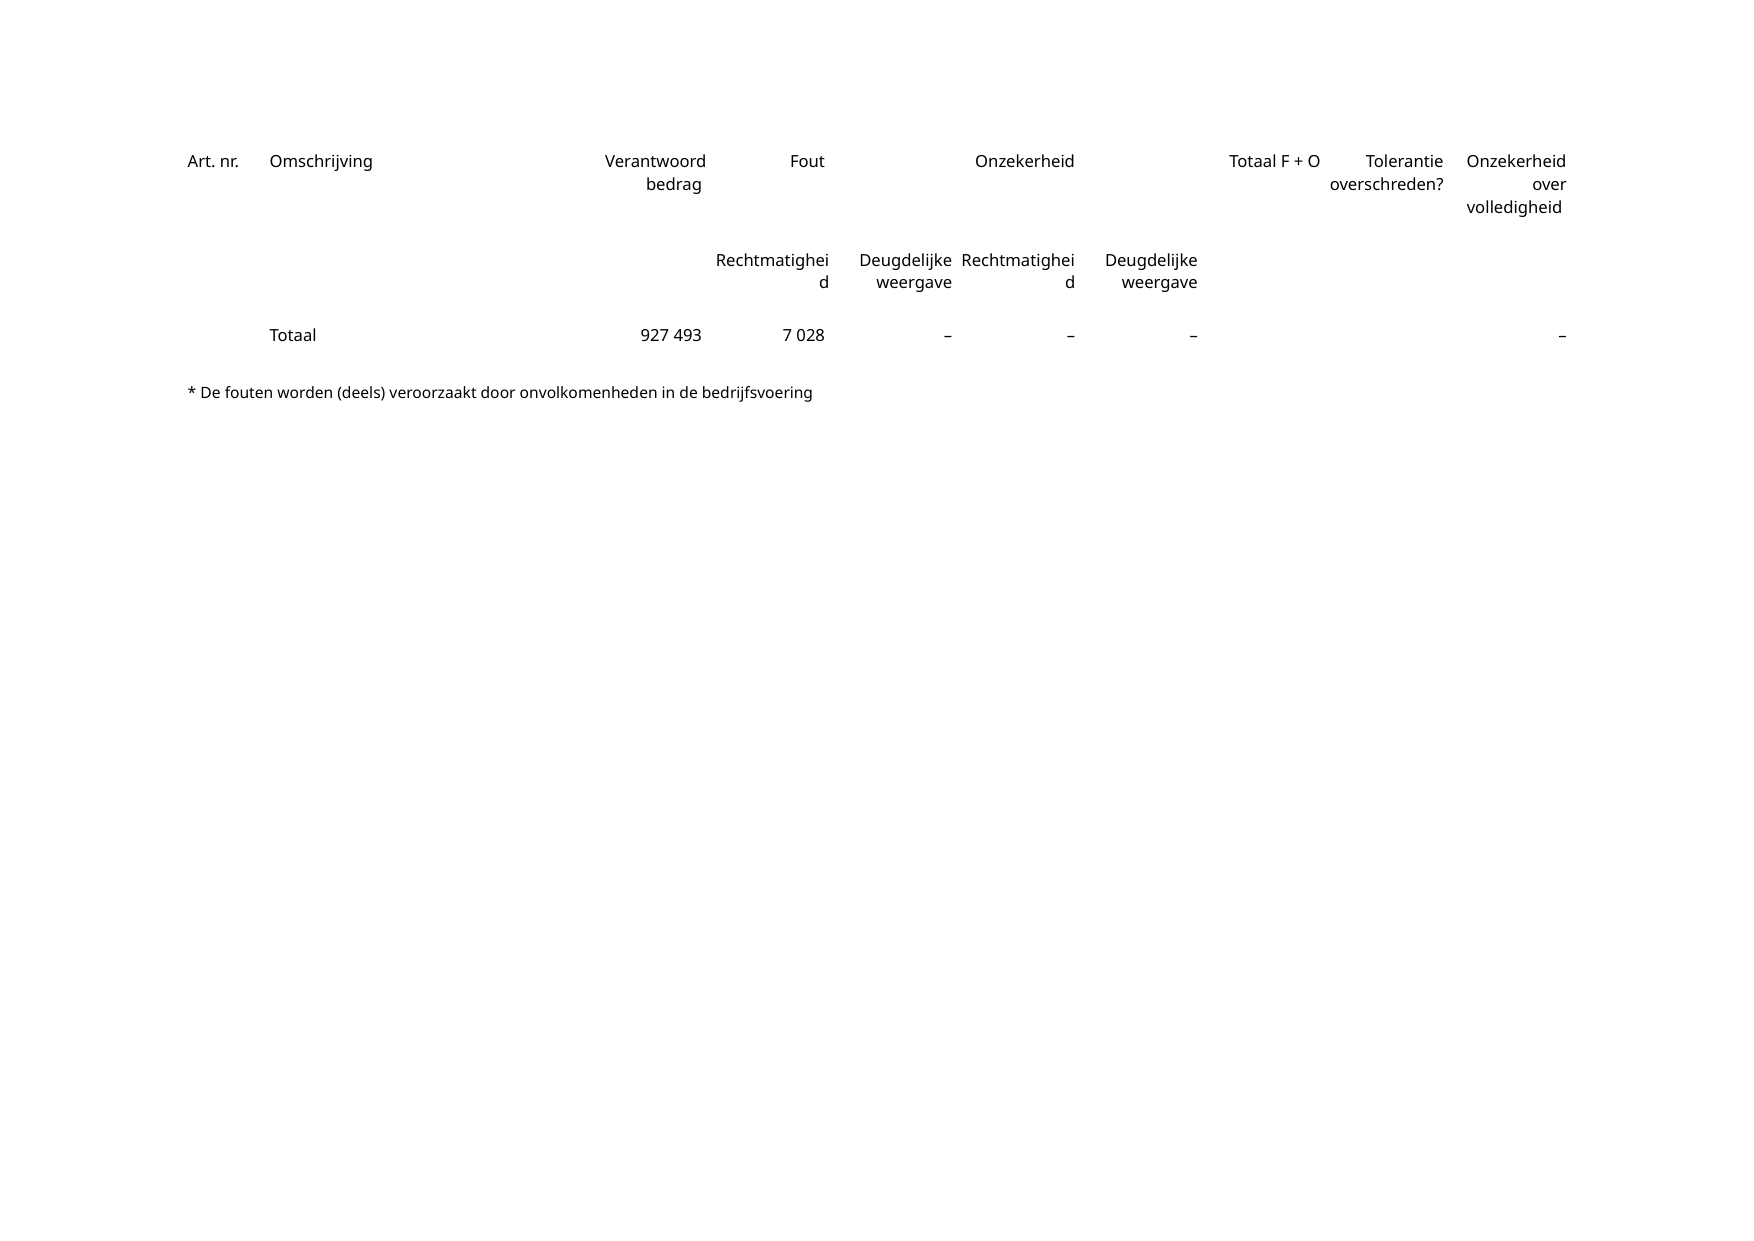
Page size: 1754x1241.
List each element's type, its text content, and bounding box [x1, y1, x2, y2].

table_cell [1443, 248, 1566, 323]
table_cell – [1075, 324, 1198, 382]
table_header [1075, 150, 1198, 248]
table_header Verantwoord bedrag [583, 150, 706, 248]
table_cell – [1443, 324, 1566, 382]
table_cell [1320, 248, 1443, 323]
table_cell [1320, 324, 1443, 382]
table_cell Deugdelijke weergave [829, 248, 952, 323]
table_cell Totaal [269, 324, 583, 382]
table_cell – [829, 324, 952, 382]
table_cell [1198, 248, 1320, 323]
table_cell [188, 324, 269, 382]
table_cell 927 493 [583, 324, 706, 382]
table_header Fout [706, 150, 829, 248]
table_cell 7 028 [706, 324, 829, 382]
table_header Tolerantie overschreden? [1320, 150, 1443, 248]
table_header Art. nr. [188, 150, 269, 248]
table_header Totaal F + O [1198, 150, 1320, 248]
table_cell * De fouten worden (deels) veroorzaakt door onvolkomenheden in de bedrijfsvoering [188, 382, 1566, 433]
table_cell Rechtmatigheid [706, 248, 829, 323]
table_cell [1198, 324, 1320, 382]
table_cell [583, 248, 706, 323]
table_header [829, 150, 952, 248]
table_cell Deugdelijke weergave [1075, 248, 1198, 323]
table_header Omschrijving [269, 150, 583, 248]
table_cell [269, 248, 583, 323]
table_header Onzekerheid [952, 150, 1075, 248]
table_cell – [952, 324, 1075, 382]
table_cell Rechtmatigheid [952, 248, 1075, 323]
table_header Onzekerheid over volledigheid [1443, 150, 1566, 248]
table_cell [188, 248, 269, 323]
